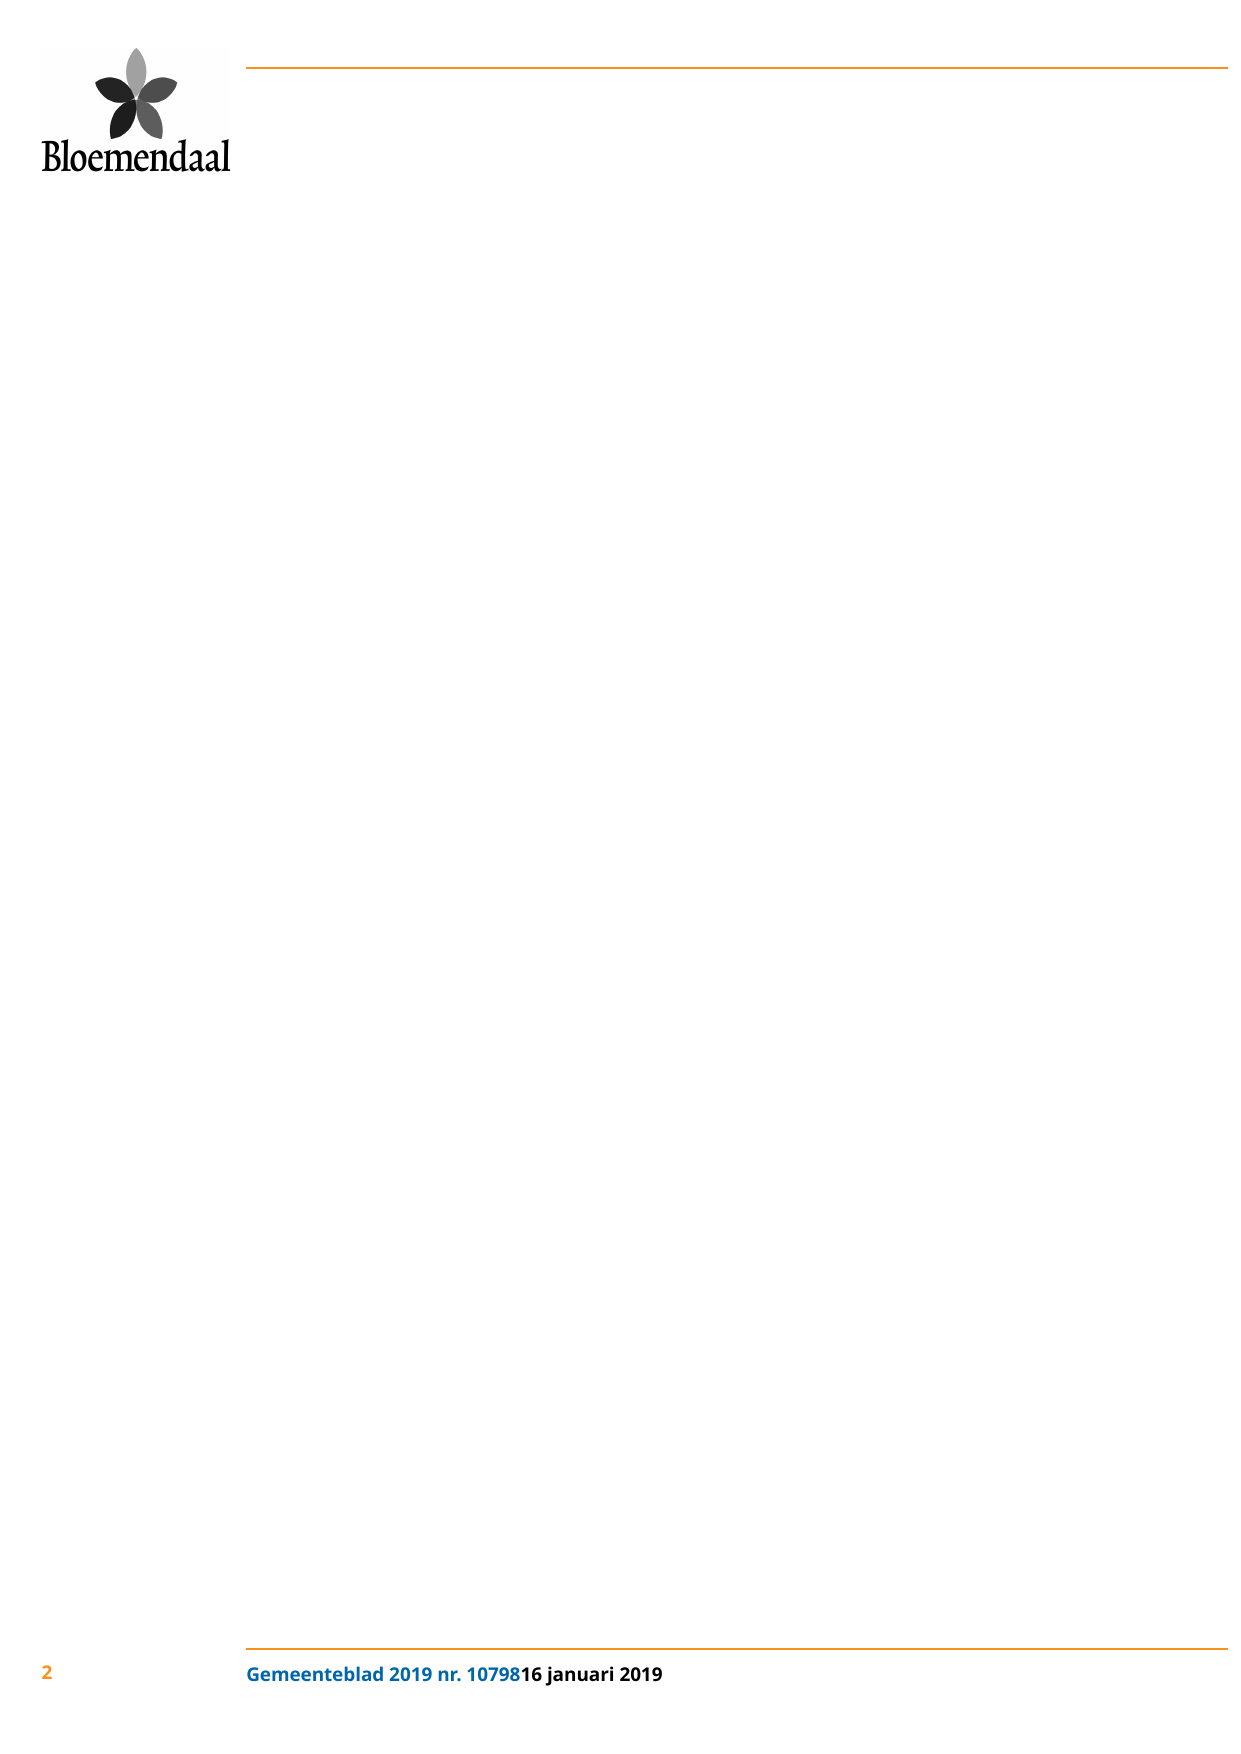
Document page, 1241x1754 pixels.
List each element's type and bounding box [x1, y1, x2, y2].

picture [41, 47, 231, 172]
